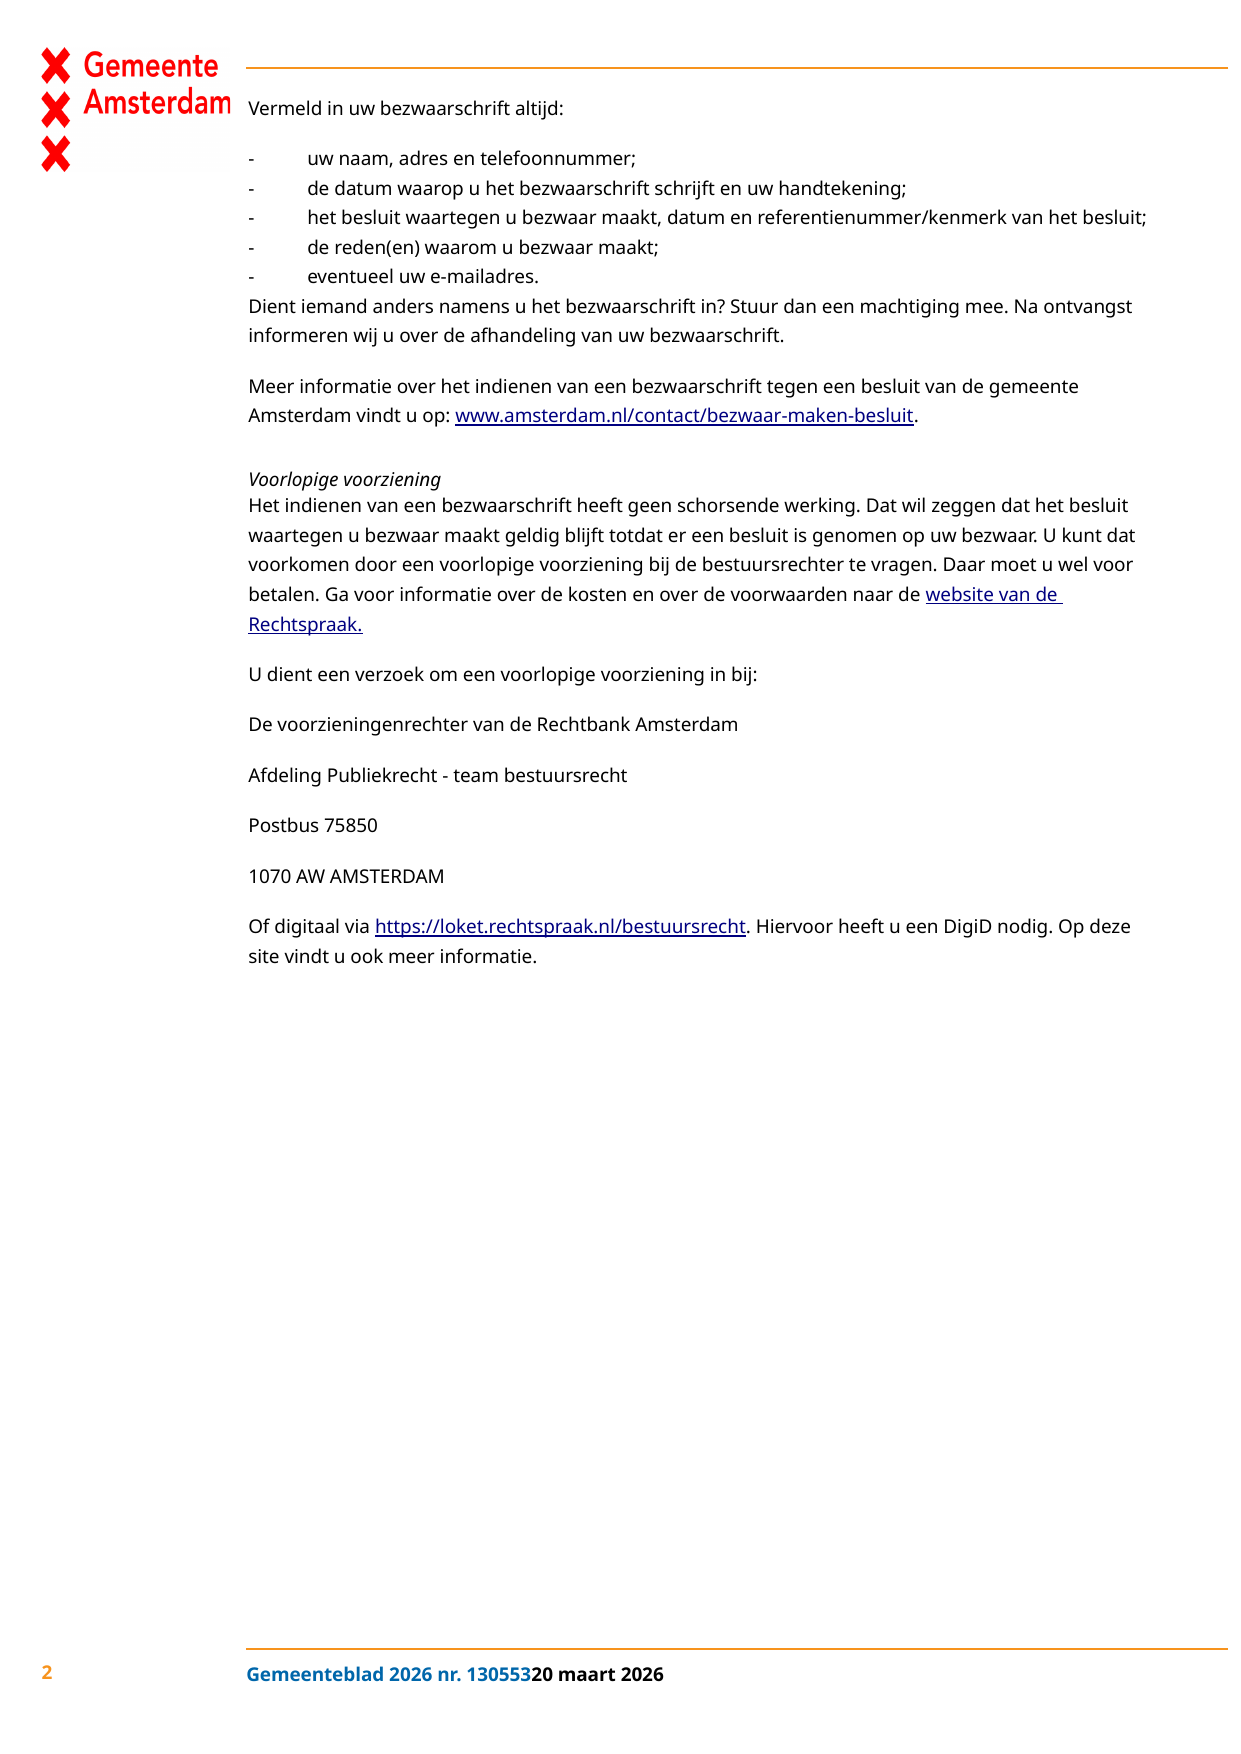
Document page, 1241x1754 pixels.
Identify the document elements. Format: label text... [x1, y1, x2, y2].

text U dient een verzoek om een voorlopige voorziening in bij: [248, 661, 1152, 687]
list uw naam, adres en telefoonnummer; [248, 145, 1152, 171]
text Afdeling Publiekrecht - team bestuursrecht [248, 762, 1152, 788]
text De voorzieningenrechter van de Rechtbank Amsterdam [248, 712, 1152, 737]
text Of digitaal via https://loket.rechtspraak.nl/bestuursrecht. Hiervoor heeft u een DigiD nodig. Op deze site vindt u ook meer informatie. [248, 913, 1152, 968]
list de reden(en) waarom u bezwaar maakt; [248, 234, 1152, 260]
text Voorlopige voorziening [248, 467, 1152, 492]
text Het indienen van een bezwaarschrift heeft geen schorsende werking. Dat wil zeggen dat het besluit waartegen u bezwaar maakt geldig blijft totdat er een besluit is genomen op uw bezwaar. U kunt dat voorkomen door een voorlopige voorziening bij de bestuursrechter te vragen. Daar moet u wel voor betalen. Ga voor informatie over de kosten en over de voorwaarden naar de website van de Rechtspraak. [248, 492, 1152, 636]
list de datum waarop u het bezwaarschrift schrijft en uw handtekening; [248, 175, 1152, 201]
text Postbus 75850 [248, 812, 1152, 838]
list eventueel uw e-mailadres. [248, 263, 1152, 289]
list het besluit waartegen u bezwaar maakt, datum en referentienummer/kenmerk van het besluit; [248, 204, 1152, 230]
text Dient iemand anders namens u het bezwaarschrift in? Stuur dan een machtiging mee. Na ontvangst informeren wij u over de afhandeling van uw bezwaarschrift. [248, 293, 1152, 348]
text Vermeld in uw bezwaarschrift altijd: [248, 95, 1152, 121]
text Meer informatie over het indienen van een bezwaarschrift tegen een besluit van de gemeente Amsterdam vindt u op: www.amsterdam.nl/contact/bezwaar-maken-besluit. [248, 373, 1152, 428]
text 1070 AW AMSTERDAM [248, 863, 1152, 888]
picture [41, 47, 231, 172]
